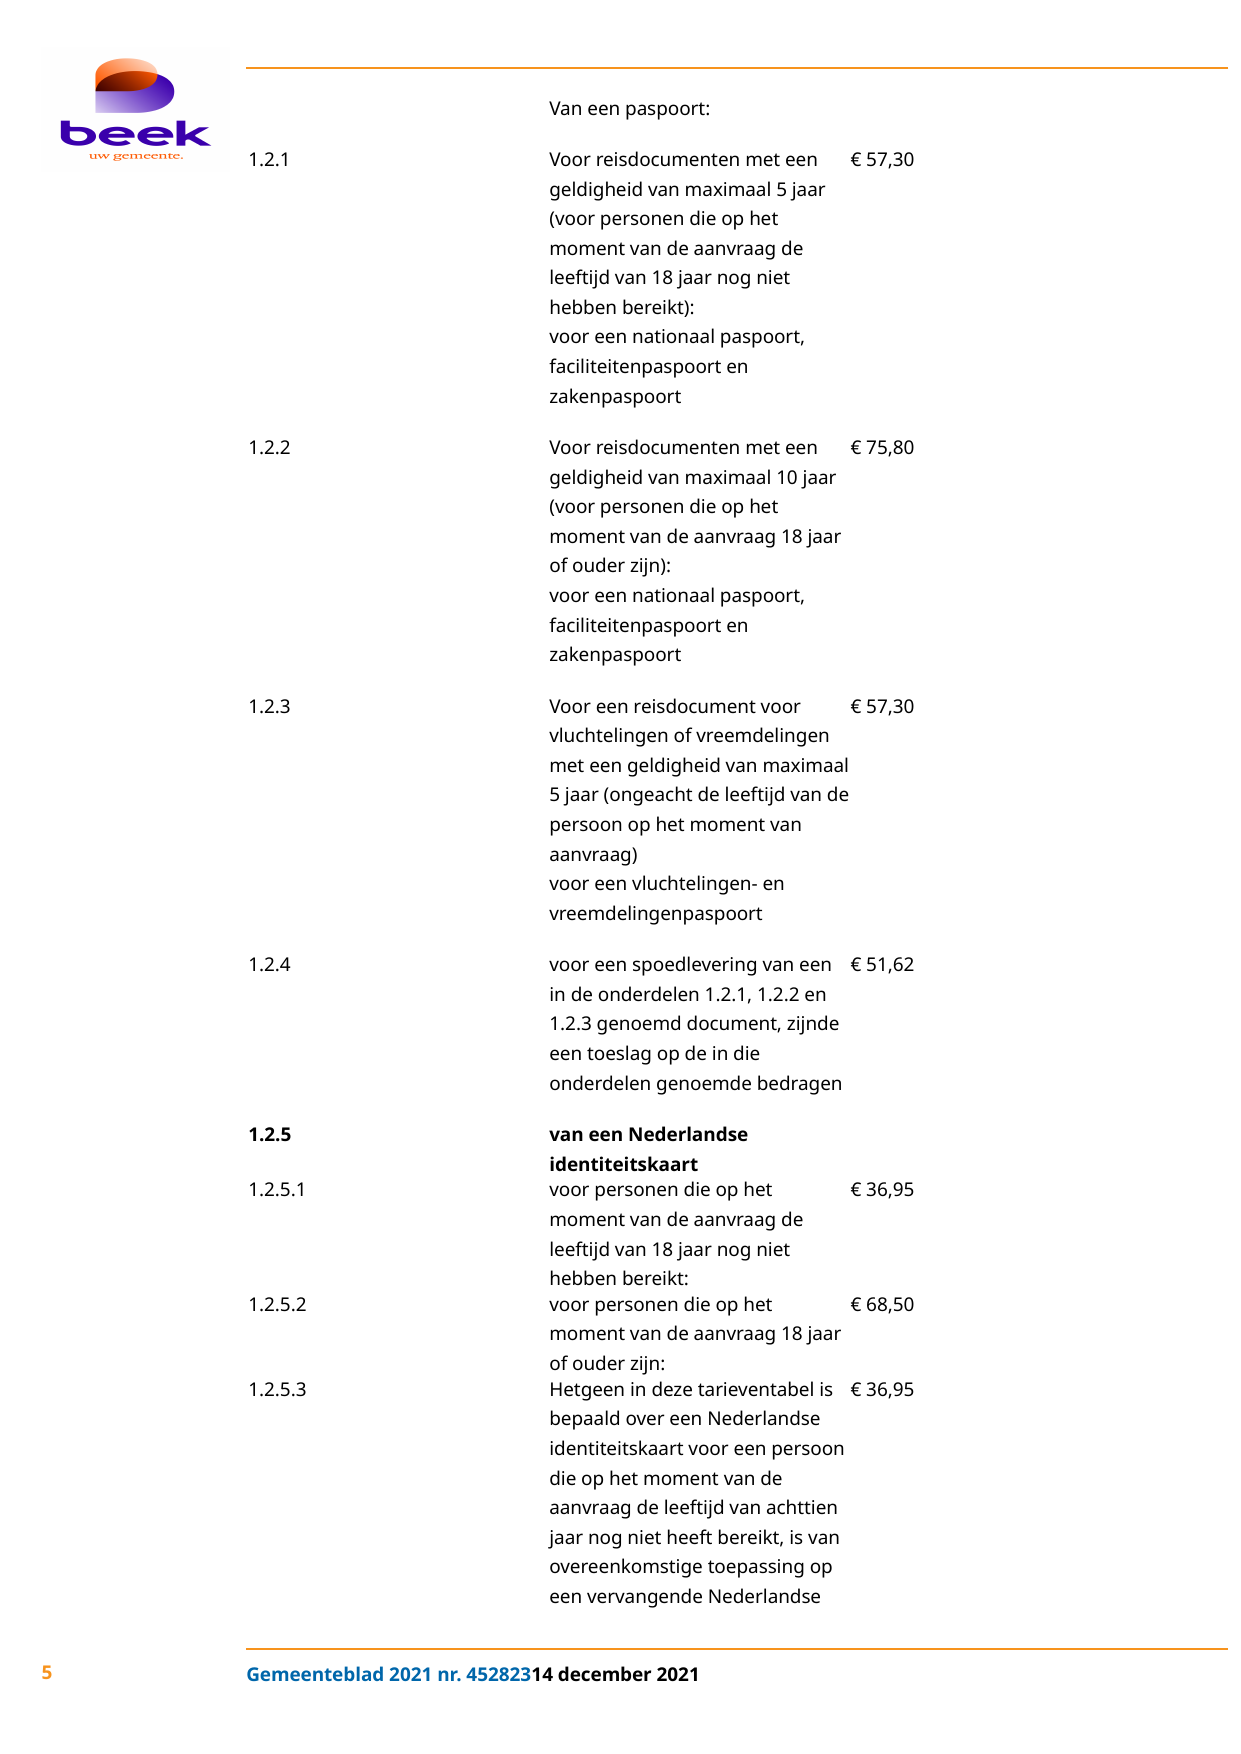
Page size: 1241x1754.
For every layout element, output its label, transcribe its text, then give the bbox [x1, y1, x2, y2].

table_cell van een Nederlandse identiteitskaart [549, 1121, 850, 1177]
table_cell [850, 1121, 1152, 1177]
table_cell Voor reisdocumenten met een geldigheid van maximaal 5 jaar (voor personen die op het moment van de aanvraag de leeftijd van 18 jaar nog niet hebben bereikt): voor een nationaal paspoort, faciliteitenpaspoort en zakenpaspoort [549, 146, 850, 409]
table_cell € 36,95 [850, 1376, 1152, 1609]
table_cell 1.2.5.3 [248, 1376, 549, 1609]
table_cell [850, 121, 1152, 146]
table_cell € 57,30 [850, 693, 1152, 926]
table_cell voor personen die op het moment van de aanvraag de leeftijd van 18 jaar nog niet hebben bereikt: [549, 1177, 850, 1291]
table_cell € 57,30 [850, 146, 1152, 409]
table_cell [248, 926, 549, 951]
table_cell [850, 667, 1152, 693]
table_cell [549, 667, 850, 693]
table_cell € 68,50 [850, 1291, 1152, 1376]
table_cell 1.2.1 [248, 146, 549, 409]
table_cell Voor een reisdocument voor vluchtelingen of vreemdelingen met een geldigheid van maximaal 5 jaar (ongeacht de leeftijd van de persoon op het moment van aanvraag) voor een vluchtelingen- en vreemdelingenpaspoort [549, 693, 850, 926]
table_cell [549, 409, 850, 434]
table_cell [549, 121, 850, 146]
table_header [850, 95, 1152, 121]
table_cell 1.2.2 [248, 434, 549, 667]
table_cell € 36,95 [850, 1177, 1152, 1291]
table_cell 1.2.4 [248, 951, 549, 1096]
table_cell € 75,80 [850, 434, 1152, 667]
picture [41, 47, 231, 172]
table_cell [248, 1096, 549, 1121]
table_header Van een paspoort: [549, 95, 850, 121]
table_cell [549, 1096, 850, 1121]
table_cell [248, 667, 549, 693]
table_cell Hetgeen in deze tarieventabel is bepaald over een Nederlandse identiteitskaart voor een persoon die op het moment van de aanvraag de leeftijd van achttien jaar nog niet heeft bereikt, is van overeenkomstige toepassing op een vervangende Nederlandse [549, 1376, 850, 1609]
table_cell [850, 409, 1152, 434]
table_cell 1.2.5.1 [248, 1177, 549, 1291]
table_cell [850, 1096, 1152, 1121]
table_cell [248, 409, 549, 434]
table_header [248, 95, 549, 121]
table_cell [549, 926, 850, 951]
table_cell € 51,62 [850, 951, 1152, 1096]
table_cell 1.2.3 [248, 693, 549, 926]
table_cell voor personen die op het moment van de aanvraag 18 jaar of ouder zijn: [549, 1291, 850, 1376]
table_cell voor een spoedlevering van een in de onderdelen 1.2.1, 1.2.2 en 1.2.3 genoemd document, zijnde een toeslag op de in die onderdelen genoemde bedragen [549, 951, 850, 1096]
table_cell [248, 121, 549, 146]
table_cell 1.2.5 [248, 1121, 549, 1177]
table_cell 1.2.5.2 [248, 1291, 549, 1376]
table_cell [850, 926, 1152, 951]
table_cell Voor reisdocumenten met een geldigheid van maximaal 10 jaar (voor personen die op het moment van de aanvraag 18 jaar of ouder zijn): voor een nationaal paspoort, faciliteitenpaspoort en zakenpaspoort [549, 434, 850, 667]
